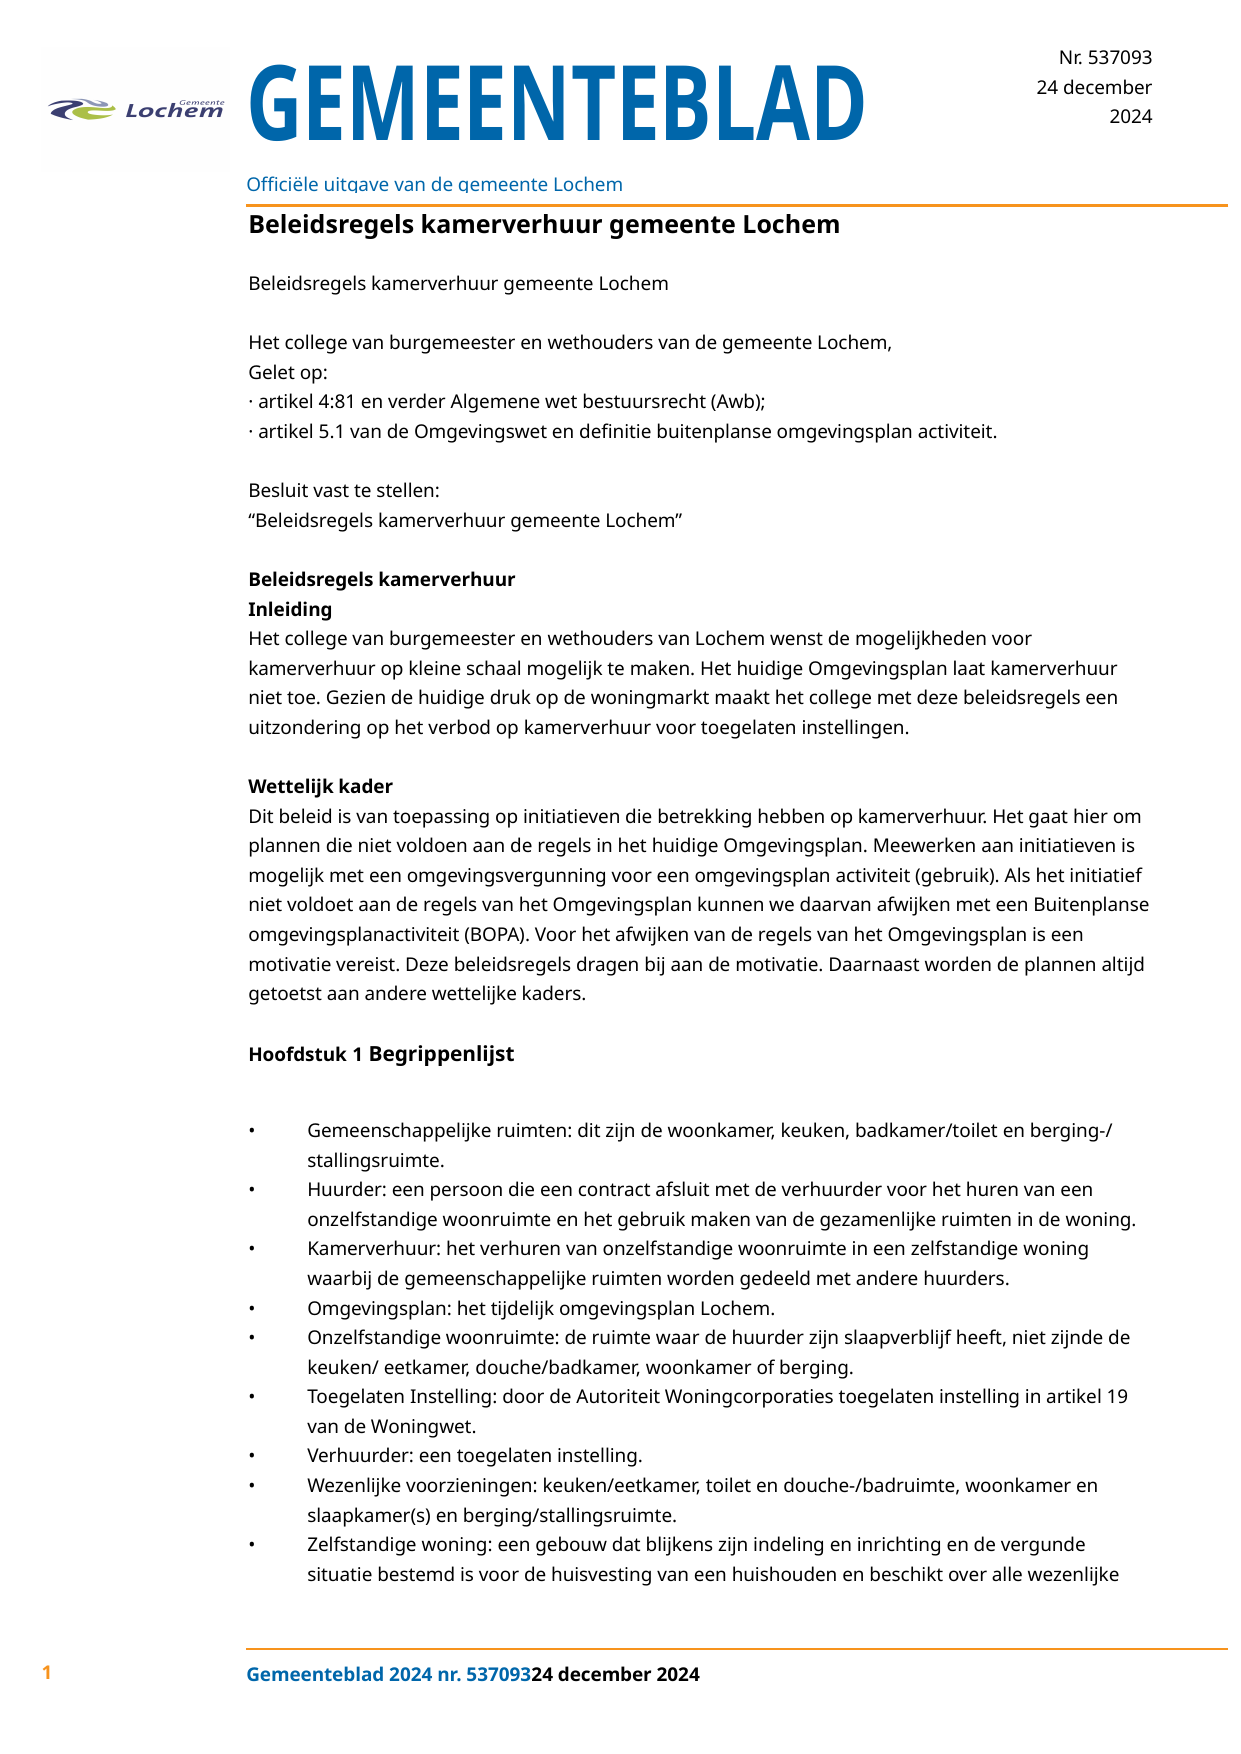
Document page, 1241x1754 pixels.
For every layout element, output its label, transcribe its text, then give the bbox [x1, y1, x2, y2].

text Wettelijk kader [248, 773, 1152, 799]
text Hoofdstuk 1 Begrippenlijst [248, 1039, 1152, 1068]
text Het college van burgemeester en wethouders van Lochem wenst de mogelijkheden voor kamerverhuur op kleine schaal mogelijk te maken. Het huidige Omgevingsplan laat kamerverhuur niet toe. Gezien de huidige druk op de woningmarkt maakt het college met deze beleidsregels een uitzondering op het verbod op kamerverhuur voor toegelaten instellingen. [248, 625, 1152, 740]
text Beleidsregels kamerverhuur gemeente Lochem [248, 207, 1152, 241]
list Huurder: een persoon die een contract afsluit met de verhuurder voor het huren van een onzelfstandige woonruimte en het gebruik maken van de gezamenlijke ruimten in de woning. [248, 1176, 1152, 1232]
text Besluit vast te stellen: [248, 477, 1152, 503]
list Gemeenschappelijke ruimten: dit zijn de woonkamer, keuken, badkamer/toilet en berging-/ stallingsruimte. [248, 1117, 1152, 1172]
text Beleidsregels kamerverhuur gemeente Lochem [248, 270, 1152, 296]
list Zelfstandige woning: een gebouw dat blijkens zijn indeling en inrichting en de vergunde situatie bestemd is voor de huisvesting van een huishouden en beschikt over alle wezenlijke [248, 1531, 1152, 1587]
text Beleidsregels kamerverhuur [248, 566, 1152, 592]
text Gelet op: [248, 359, 1152, 385]
list Toegelaten Instelling: door de Autoriteit Woningcorporaties toegelaten instelling in artikel 19 van de Woningwet. [248, 1383, 1152, 1439]
list Wezenlijke voorzieningen: keuken/eetkamer, toilet en douche-/badruimte, woonkamer en slaapkamer(s) en berging/stallingsruimte. [248, 1472, 1152, 1527]
picture [41, 47, 231, 172]
list Omgevingsplan: het tijdelijk omgevingsplan Lochem. [248, 1295, 1152, 1320]
text Het college van burgemeester en wethouders van de gemeente Lochem, [248, 329, 1152, 355]
list Onzelfstandige woonruimte: de ruimte waar de huurder zijn slaapverblijf heeft, niet zijnde de keuken/ eetkamer, douche/badkamer, woonkamer of berging. [248, 1324, 1152, 1379]
list Verhuurder: een toegelaten instelling. [248, 1443, 1152, 1468]
text Inleiding [248, 596, 1152, 621]
text · artikel 4:81 en verder Algemene wet bestuursrecht (Awb); [248, 389, 1152, 414]
text “Beleidsregels kamerverhuur gemeente Lochem” [248, 507, 1152, 533]
list Kamerverhuur: het verhuren van onzelfstandige woonruimte in een zelfstandige woning waarbij de gemeenschappelijke ruimten worden gedeeld met andere huurders. [248, 1236, 1152, 1291]
text · artikel 5.1 van de Omgevingswet en definitie buitenplanse omgevingsplan activiteit. [248, 418, 1152, 444]
text Dit beleid is van toepassing op initiatieven die betrekking hebben op kamerverhuur. Het gaat hier om plannen die niet voldoen aan de regels in het huidige Omgevingsplan. Meewerken aan initiatieven is mogelijk met een omgevingsvergunning voor een omgevingsplan activiteit (gebruik). Als het initiatief niet voldoet aan de regels van het Omgevingsplan kunnen we daarvan afwijken met een Buitenplanse omgevingsplanactiviteit (BOPA). Voor het afwijken van de regels van het Omgevingsplan is een motivatie vereist. Deze beleidsregels dragen bij aan de motivatie. Daarnaast worden de plannen altijd getoetst aan andere wettelijke kaders. [248, 803, 1152, 1006]
